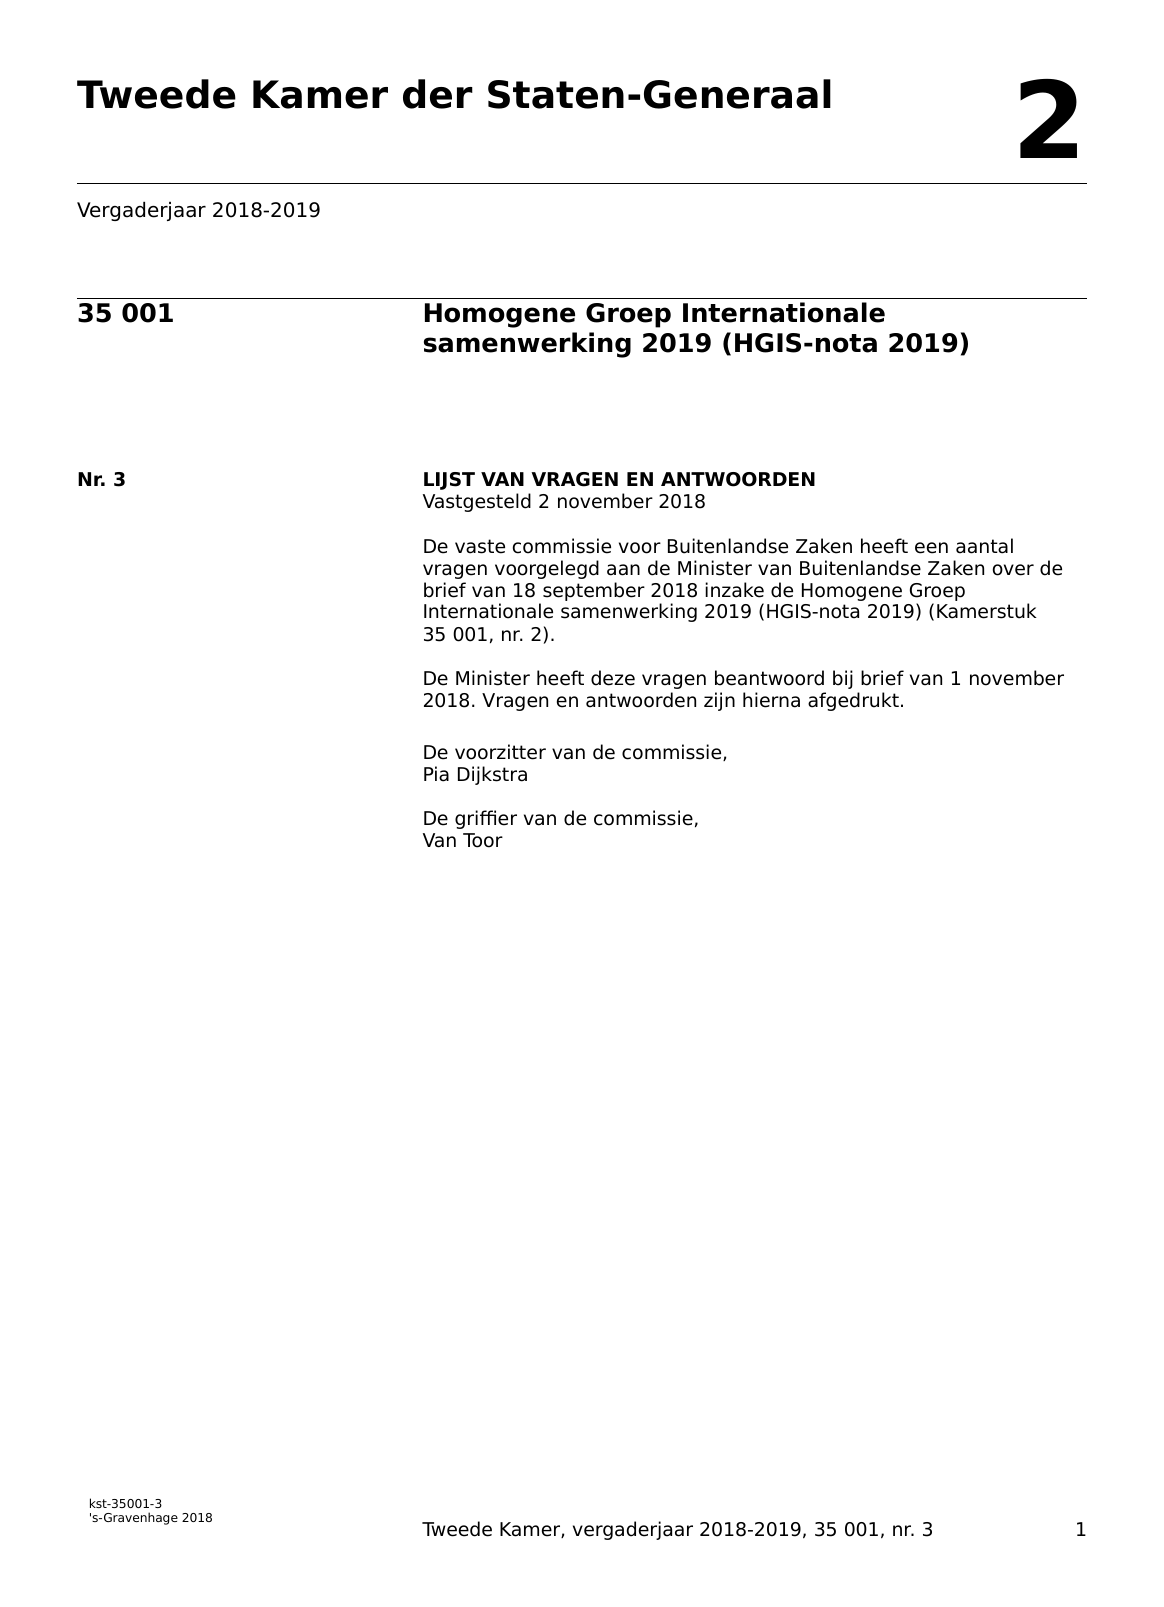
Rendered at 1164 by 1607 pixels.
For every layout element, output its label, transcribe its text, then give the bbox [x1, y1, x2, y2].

text kst-35001-3 [88, 1497, 323, 1511]
subtitle 35 001 Homogene Groep Internationale samenwerking 2019 (HGIS-nota 2019) [77, 299, 1087, 358]
table_cell Vergaderjaar 2018-2019 [77, 184, 1087, 298]
table_header Tweede Kamer der Staten-Generaal [77, 59, 886, 183]
text De vaste commissie voor Buitenlandse Zaken heeft een aantal vragen voorgelegd aan de Minister van Buitenlandse Zaken over de brief van 18 september 2018 inzake de Homogene Groep Internationale samenwerking 2019 (HGIS-nota 2019) (Kamerstuk 35 001, nr. 2). [422, 536, 1087, 645]
text De voorzitter van de commissie, Pia Dijkstra [422, 742, 1087, 786]
text De Minister heeft deze vragen beantwoord bij brief van 1 november 2018. Vragen en antwoorden zijn hierna afgedrukt. [422, 668, 1087, 712]
subtitle Nr. 3 LIJST VAN VRAGEN EN ANTWOORDEN [77, 469, 1087, 491]
text De griffier van de commissie, Van Toor [422, 808, 1087, 852]
text Vastgesteld 2 november 2018 [422, 491, 1087, 513]
text 's-Gravenhage 2018 [88, 1511, 323, 1525]
table_header 2 [886, 59, 1087, 183]
